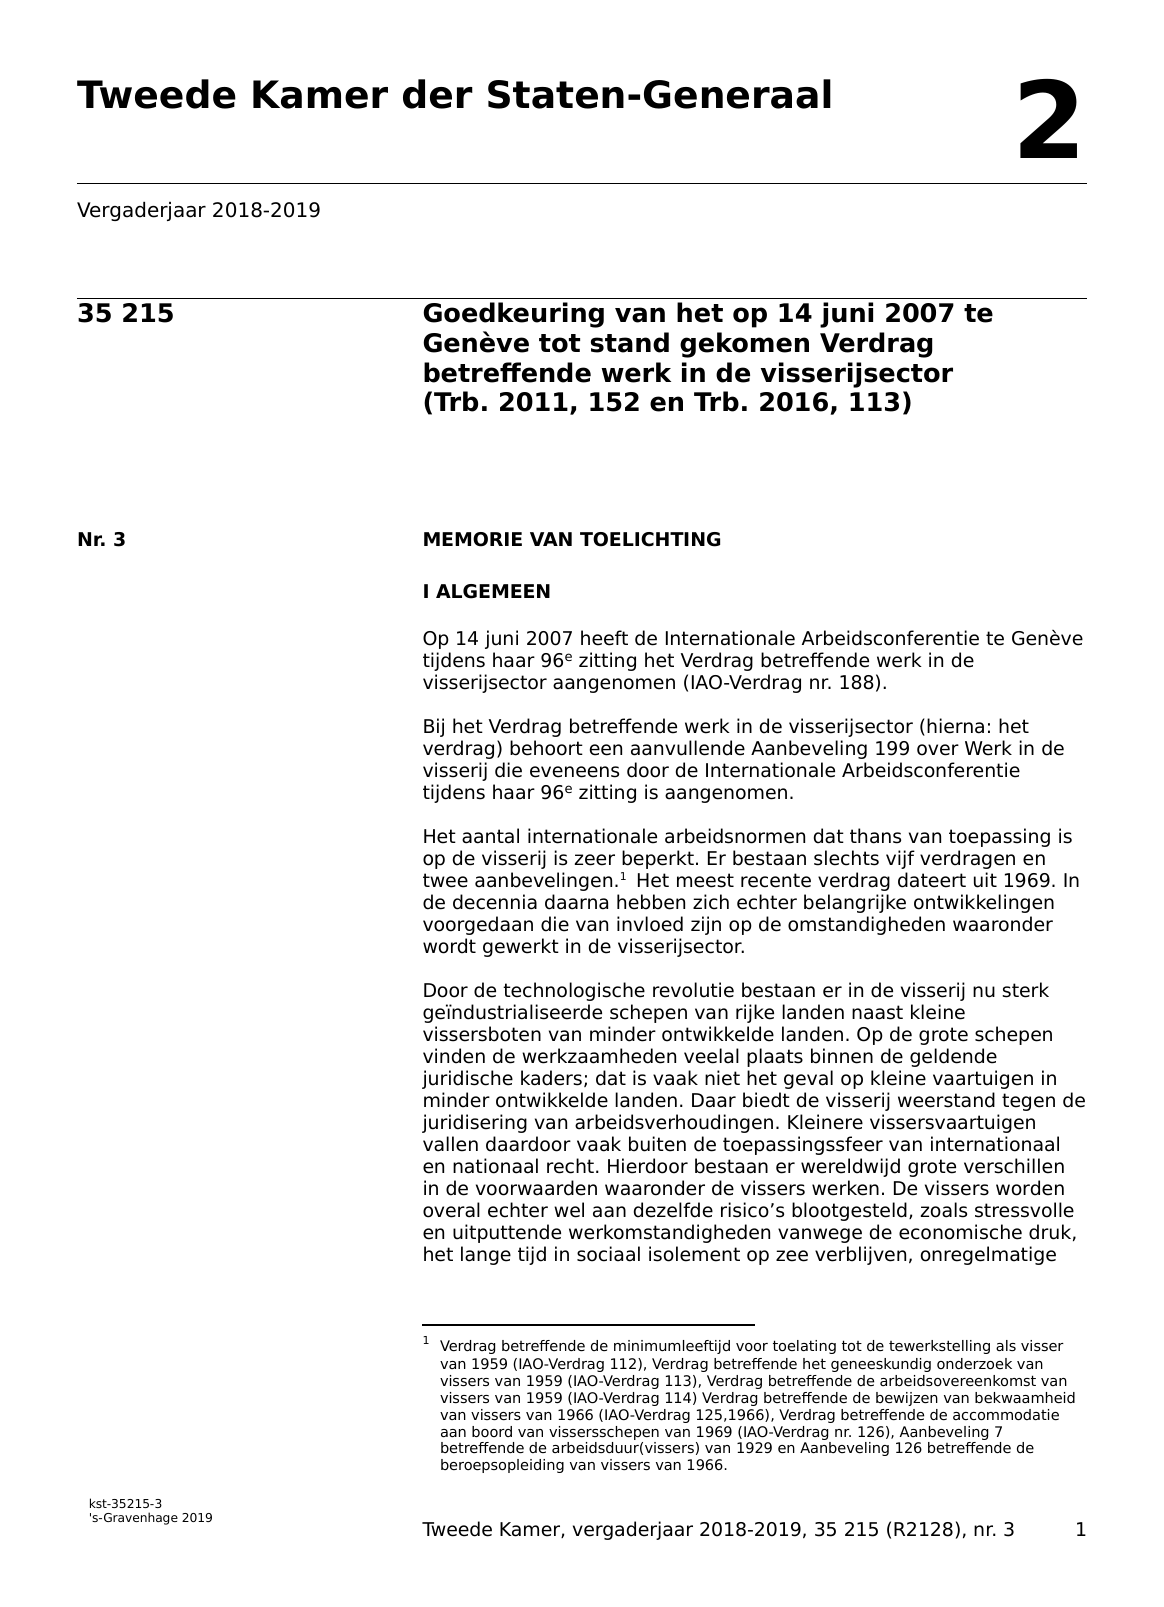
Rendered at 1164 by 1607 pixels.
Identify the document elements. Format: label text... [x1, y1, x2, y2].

text kst-35215-3 [88, 1497, 323, 1511]
subtitle 35 215 Goedkeuring van het op 14 juni 2007 te Genève tot stand gekomen Verdrag betreffende werk in de visserijsector (Trb. 2011, 152 en Trb. 2016, 113) [77, 299, 1087, 418]
text Op 14 juni 2007 heeft de Internationale Arbeidsconferentie te Genève tijdens haar 96e zitting het Verdrag betreffende werk in de visserijsector aangenomen (IAO-Verdrag nr. 188). [422, 628, 1087, 694]
subtitle I ALGEMEEN [422, 581, 1087, 603]
subtitle Nr. 3 MEMORIE VAN TOELICHTING [77, 529, 1087, 551]
table_header Tweede Kamer der Staten-Generaal [77, 59, 886, 183]
table_header 2 [886, 59, 1087, 183]
text 's-Gravenhage 2019 [88, 1511, 323, 1525]
text Verdrag betreffende de minimumleeftijd voor toelating tot de tewerkstelling als visser van 1959 (IAO-Verdrag 112), Verdrag betreffende het geneeskundig onderzoek van vissers van 1959 (IAO-Verdrag 113), Verdrag betreffende de arbeidsovereenkomst van vissers van 1959 (IAO-Verdrag 114) Verdrag betreffende de bewijzen van bekwaamheid van vissers van 1966 (IAO-Verdrag 125,1966), Verdrag betreffende de accommodatie aan boord van vissersschepen van 1969 (IAO-Verdrag nr. 126), Aanbeveling 7 betreffende de arbeidsduur(vissers) van 1929 en Aanbeveling 126 betreffende de beroepsopleiding van vissers van 1966. [422, 1334, 1087, 1474]
text Door de technologische revolutie bestaan er in de visserij nu sterk geïndustrialiseerde schepen van rijke landen naast kleine vissersboten van minder ontwikkelde landen. Op de grote schepen vinden de werkzaamheden veelal plaats binnen de geldende juridische kaders; dat is vaak niet het geval op kleine vaartuigen in minder ontwikkelde landen. Daar biedt de visserij weerstand tegen de juridisering van arbeidsverhoudingen. Kleinere vissersvaartuigen vallen daardoor vaak buiten de toepassingssfeer van internationaal en nationaal recht. Hierdoor bestaan er wereldwijd grote verschillen in de voorwaarden waaronder de vissers werken. De vissers worden overal echter wel aan dezelfde risico’s blootgesteld, zoals stressvolle en uitputtende werkomstandigheden vanwege de economische druk, het lange tijd in sociaal isolement op zee verblijven, onregelmatige [422, 980, 1087, 1266]
text Bij het Verdrag betreffende werk in de visserijsector (hierna: het verdrag) behoort een aanvullende Aanbeveling 199 over Werk in de visserij die eveneens door de Internationale Arbeidsconferentie tijdens haar 96e zitting is aangenomen. [422, 716, 1087, 804]
table_cell Vergaderjaar 2018-2019 [77, 184, 1087, 298]
text Het aantal internationale arbeidsnormen dat thans van toepassing is op de visserij is zeer beperkt. Er bestaan slechts vijf verdragen en twee aanbevelingen. Het meest recente verdrag dateert uit 1969. In de decennia daarna hebben zich echter belangrijke ontwikkelingen voorgedaan die van invloed zijn op de omstandigheden waaronder wordt gewerkt in de visserijsector. [422, 826, 1087, 958]
